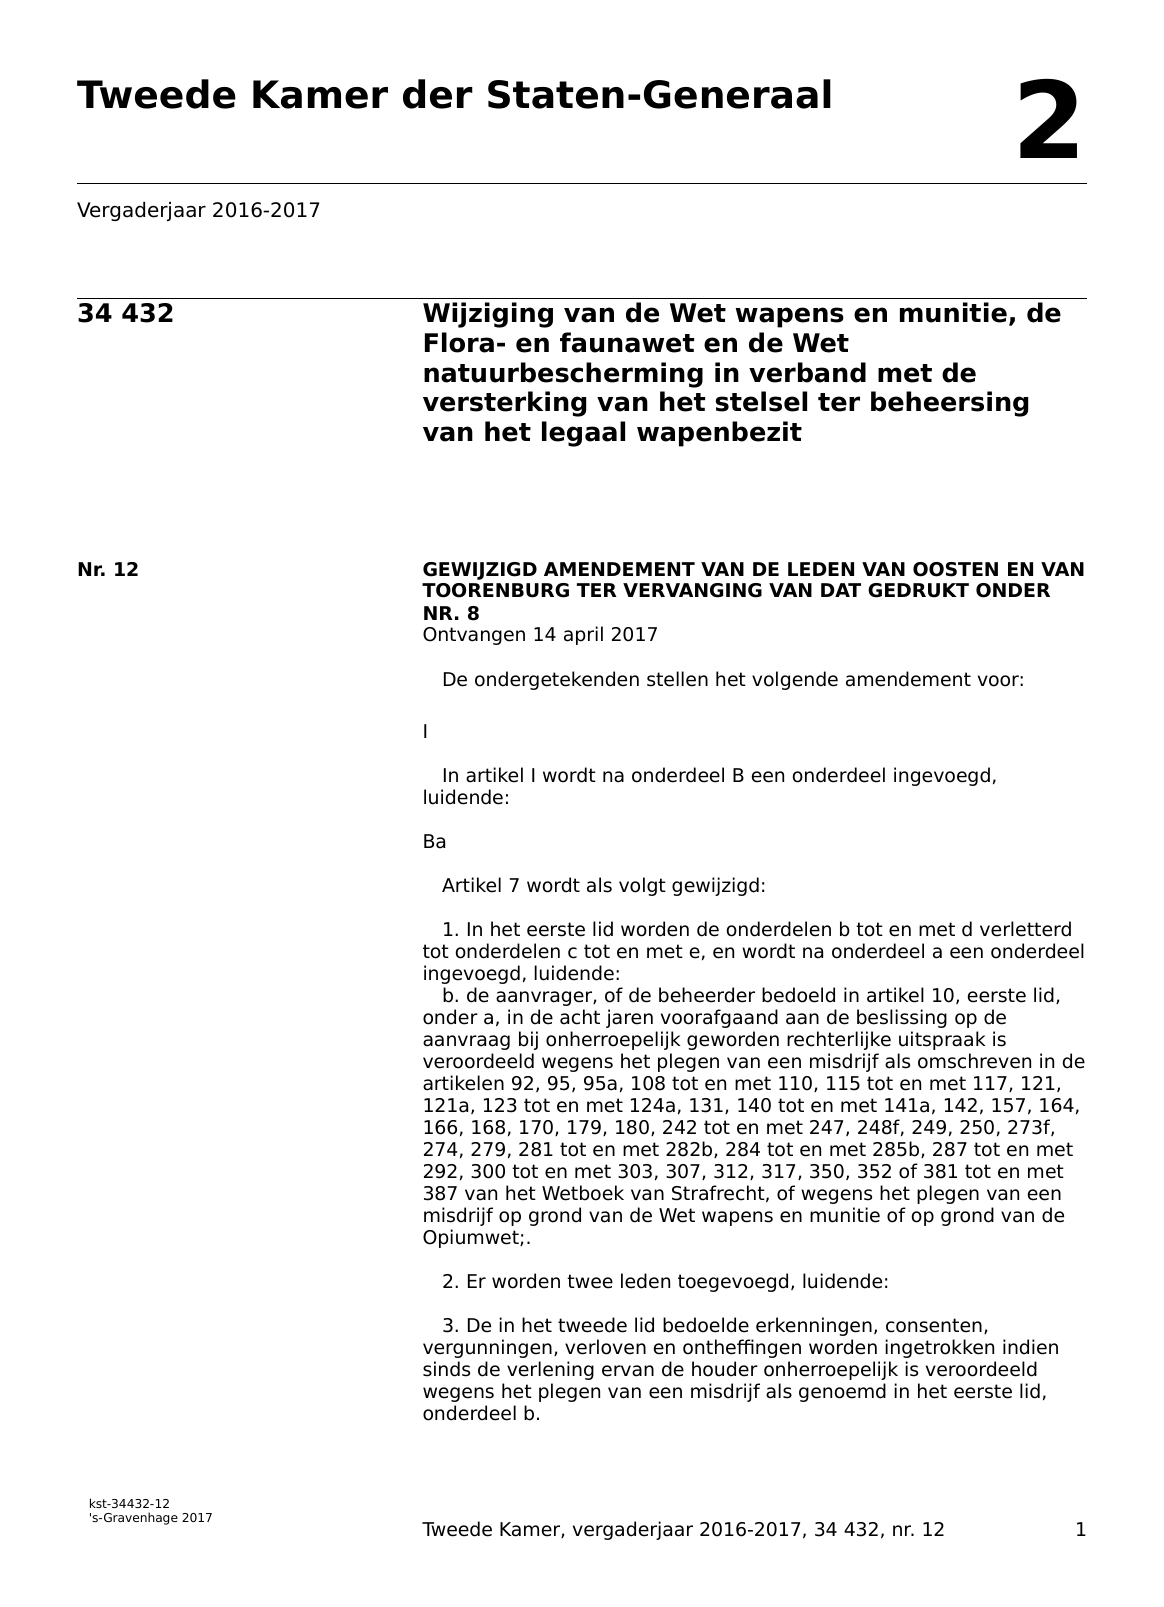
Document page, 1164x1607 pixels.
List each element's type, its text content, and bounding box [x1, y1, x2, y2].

subtitle Nr. 12 GEWIJZIGD AMENDEMENT VAN DE LEDEN VAN OOSTEN EN VAN TOORENBURG TER VERVANGING VAN DAT GEDRUKT ONDER NR. 8 [77, 558, 1087, 624]
text Ba [422, 831, 1087, 853]
text 1. In het eerste lid worden de onderdelen b tot en met d verletterd tot onderdelen c tot en met e, en wordt na onderdeel a een onderdeel ingevoegd, luidende: [422, 919, 1087, 985]
table_header Tweede Kamer der Staten-Generaal [77, 59, 886, 183]
subtitle I [422, 721, 1087, 742]
text Ontvangen 14 april 2017 [422, 624, 1087, 646]
text 3. De in het tweede lid bedoelde erkenningen, consenten, vergunningen, verloven en ontheffingen worden ingetrokken indien sinds de verlening ervan de houder onherroepelijk is veroordeeld wegens het plegen van een misdrijf als genoemd in het eerste lid, onderdeel b. [422, 1315, 1087, 1425]
text 2. Er worden twee leden toegevoegd, luidende: [422, 1271, 1087, 1293]
text Artikel 7 wordt als volgt gewijzigd: [422, 875, 1087, 897]
text In artikel I wordt na onderdeel B een onderdeel ingevoegd, luidende: [422, 765, 1087, 809]
table_header 2 [886, 59, 1087, 183]
text b. de aanvrager, of de beheerder bedoeld in artikel 10, eerste lid, onder a, in de acht jaren voorafgaand aan de beslissing op de aanvraag bij onherroepelijk geworden rechterlijke uitspraak is veroordeeld wegens het plegen van een misdrijf als omschreven in de artikelen 92, 95, 95a, 108 tot en met 110, 115 tot en met 117, 121, 121a, 123 tot en met 124a, 131, 140 tot en met 141a, 142, 157, 164, 166, 168, 170, 179, 180, 242 tot en met 247, 248f, 249, 250, 273f, 274, 279, 281 tot en met 282b, 284 tot en met 285b, 287 tot en met 292, 300 tot en met 303, 307, 312, 317, 350, 352 of 381 tot en met 387 van het Wetboek van Strafrecht, of wegens het plegen van een misdrijf op grond van de Wet wapens en munitie of op grond van de Opiumwet;. [422, 985, 1087, 1249]
text 's-Gravenhage 2017 [88, 1511, 323, 1525]
table_cell Vergaderjaar 2016-2017 [77, 184, 1087, 298]
text kst-34432-12 [88, 1497, 323, 1511]
text De ondergetekenden stellen het volgende amendement voor: [422, 668, 1087, 691]
subtitle 34 432 Wijziging van de Wet wapens en munitie, de Flora- en faunawet en de Wet natuurbescherming in verband met de versterking van het stelsel ter beheersing van het legaal wapenbezit [77, 299, 1087, 447]
